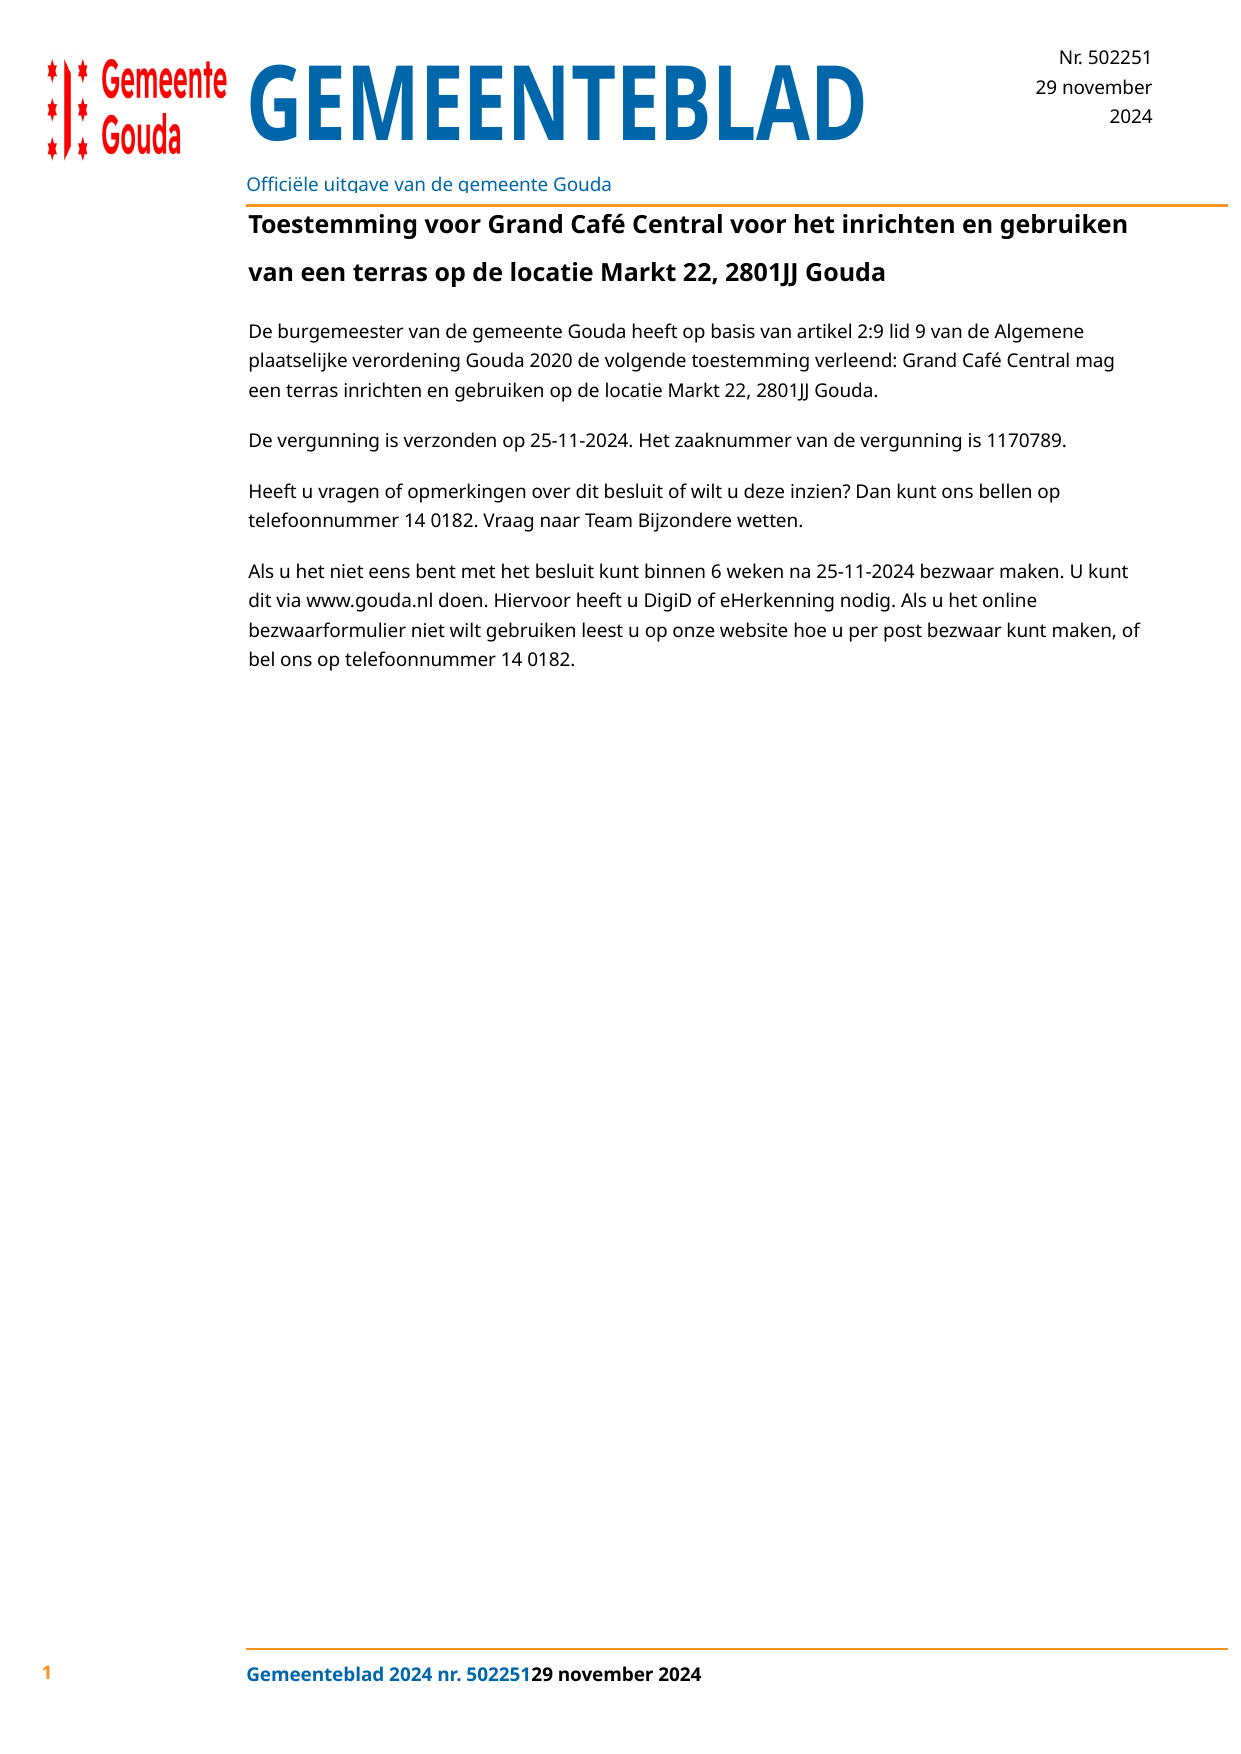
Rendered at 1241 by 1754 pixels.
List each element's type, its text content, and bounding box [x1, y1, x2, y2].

text Heeft u vragen of opmerkingen over dit besluit of wilt u deze inzien? Dan kunt ons bellen op telefoonnummer 14 0182. Vraag naar Team Bijzondere wetten. [248, 478, 1152, 533]
text De vergunning is verzonden op 25-11-2024. Het zaaknummer van de vergunning is 1170789. [248, 427, 1152, 453]
text De burgemeester van de gemeente Gouda heeft op basis van artikel 2:9 lid 9 van de Algemene plaatselijke verordening Gouda 2020 de volgende toestemming verleend: Grand Café Central mag een terras inrichten en gebruiken op de locatie Markt 22, 2801JJ Gouda. [248, 318, 1152, 403]
picture [41, 47, 231, 172]
text Als u het niet eens bent met het besluit kunt binnen 6 weken na 25-11-2024 bezwaar maken. U kunt dit via www.gouda.nl doen. Hiervoor heeft u DigiD of eHerkenning nodig. Als u het online bezwaarformulier niet wilt gebruiken leest u op onze website hoe u per post bezwaar kunt maken, of bel ons op telefoonnummer 14 0182. [248, 558, 1152, 672]
text Toestemming voor Grand Café Central voor het inrichten en gebruiken van een terras op de locatie Markt 22, 2801JJ Gouda [248, 207, 1152, 288]
